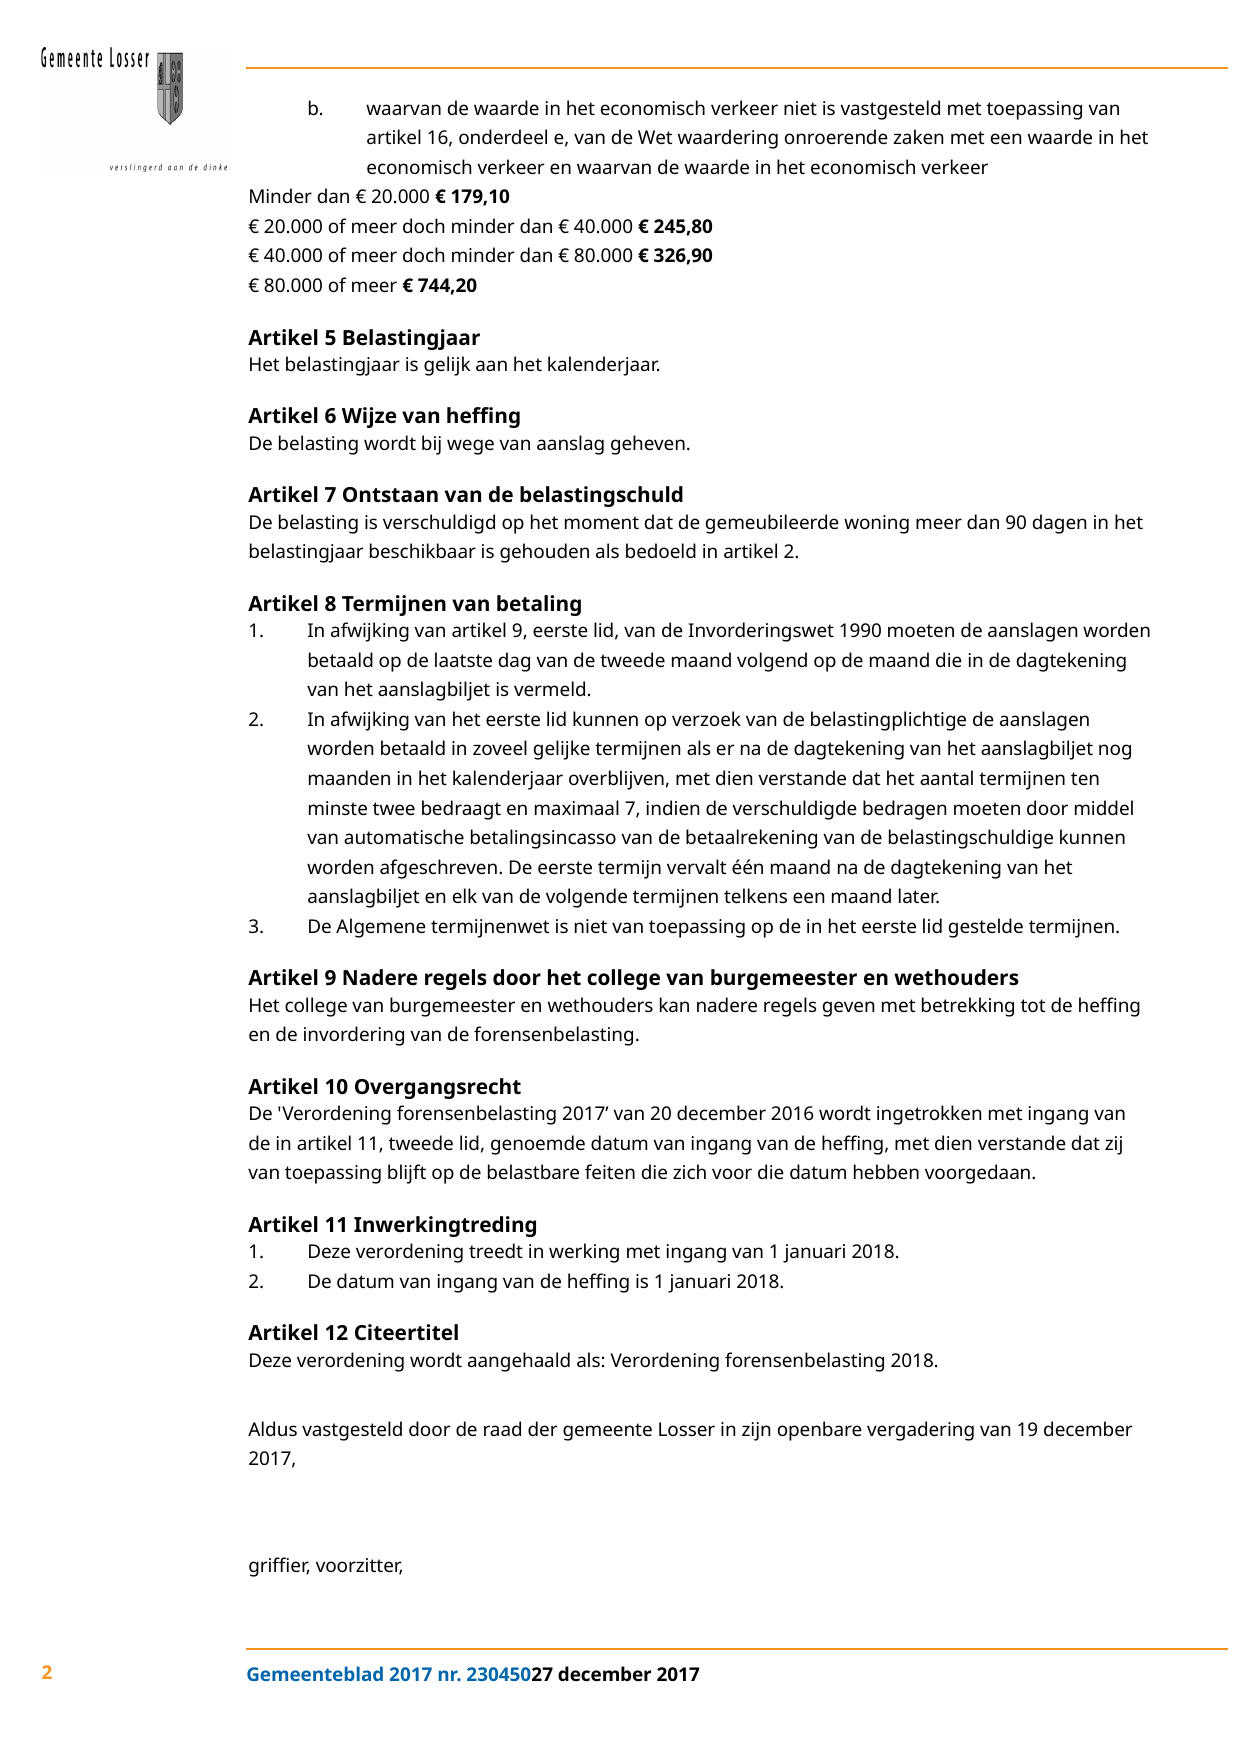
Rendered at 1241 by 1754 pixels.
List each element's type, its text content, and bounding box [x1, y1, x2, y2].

text Artikel 12 Citeertitel [248, 1318, 1152, 1347]
text € 80.000 of meer € 744,20 [248, 272, 1152, 298]
text € 40.000 of meer doch minder dan € 80.000 € 326,90 [248, 243, 1152, 268]
text Het belastingjaar is gelijk aan het kalenderjaar. [248, 351, 1152, 377]
list In afwijking van artikel 9, eerste lid, van de Invorderingswet 1990 moeten de aanslagen worden betaald op de laatste dag van de tweede maand volgend op de maand die in de dagtekening van het aanslagbiljet is vermeld. [248, 617, 1152, 702]
list De datum van ingang van de heffing is 1 januari 2018. [248, 1268, 1152, 1294]
text Minder dan € 20.000 € 179,10 [248, 183, 1152, 209]
text Aldus vastgesteld door de raad der gemeente Losser in zijn openbare vergadering van 19 december 2017, [248, 1416, 1152, 1471]
text Artikel 9 Nadere regels door het college van burgemeester en wethouders [248, 963, 1152, 992]
text Artikel 5 Belastingjaar [248, 323, 1152, 351]
text De belasting wordt bij wege van aanslag geheven. [248, 430, 1152, 456]
text griffier, voorzitter, [248, 1552, 1152, 1578]
picture [41, 47, 231, 172]
text Het college van burgemeester en wethouders kan nadere regels geven met betrekking tot de heffing en de invordering van de forensenbelasting. [248, 992, 1152, 1047]
text Artikel 10 Overgangsrecht [248, 1072, 1152, 1100]
text Artikel 8 Termijnen van betaling [248, 589, 1152, 617]
text De 'Verordening forensenbelasting 2017’ van 20 december 2016 wordt ingetrokken met ingang van de in artikel 11, tweede lid, genoemde datum van ingang van de heffing, met dien verstande dat zij van toepassing blijft op de belastbare feiten die zich voor die datum hebben voorgedaan. [248, 1100, 1152, 1185]
text € 20.000 of meer doch minder dan € 40.000 € 245,80 [248, 213, 1152, 239]
text Artikel 7 Ontstaan van de belastingschuld [248, 480, 1152, 509]
text Artikel 6 Wijze van heffing [248, 402, 1152, 430]
text De belasting is verschuldigd op het moment dat de gemeubileerde woning meer dan 90 dagen in het belastingjaar beschikbaar is gehouden als bedoeld in artikel 2. [248, 509, 1152, 564]
text Deze verordening wordt aangehaald als: Verordening forensenbelasting 2018. [248, 1347, 1152, 1373]
text Artikel 11 Inwerkingtreding [248, 1210, 1152, 1238]
list In afwijking van het eerste lid kunnen op verzoek van de belastingplichtige de aanslagen worden betaald in zoveel gelijke termijnen als er na de dagtekening van het aanslagbiljet nog maanden in het kalenderjaar overblijven, met dien verstande dat het aantal termijnen ten minste twee bedraagt en maximaal 7, indien de verschuldigde bedragen moeten door middel van automatische betalingsincasso van de betaalrekening van de belastingschuldige kunnen worden afgeschreven. De eerste termijn vervalt één maand na de dagtekening van het aanslagbiljet en elk van de volgende termijnen telkens een maand later. [248, 706, 1152, 909]
list Deze verordening treedt in werking met ingang van 1 januari 2018. [248, 1238, 1152, 1264]
list waarvan de waarde in het economisch verkeer niet is vastgesteld met toepassing van artikel 16, onderdeel e, van de Wet waardering onroerende zaken met een waarde in het economisch verkeer en waarvan de waarde in het economisch verkeer [307, 95, 1152, 180]
list De Algemene termijnenwet is niet van toepassing op de in het eerste lid gestelde termijnen. [248, 913, 1152, 939]
